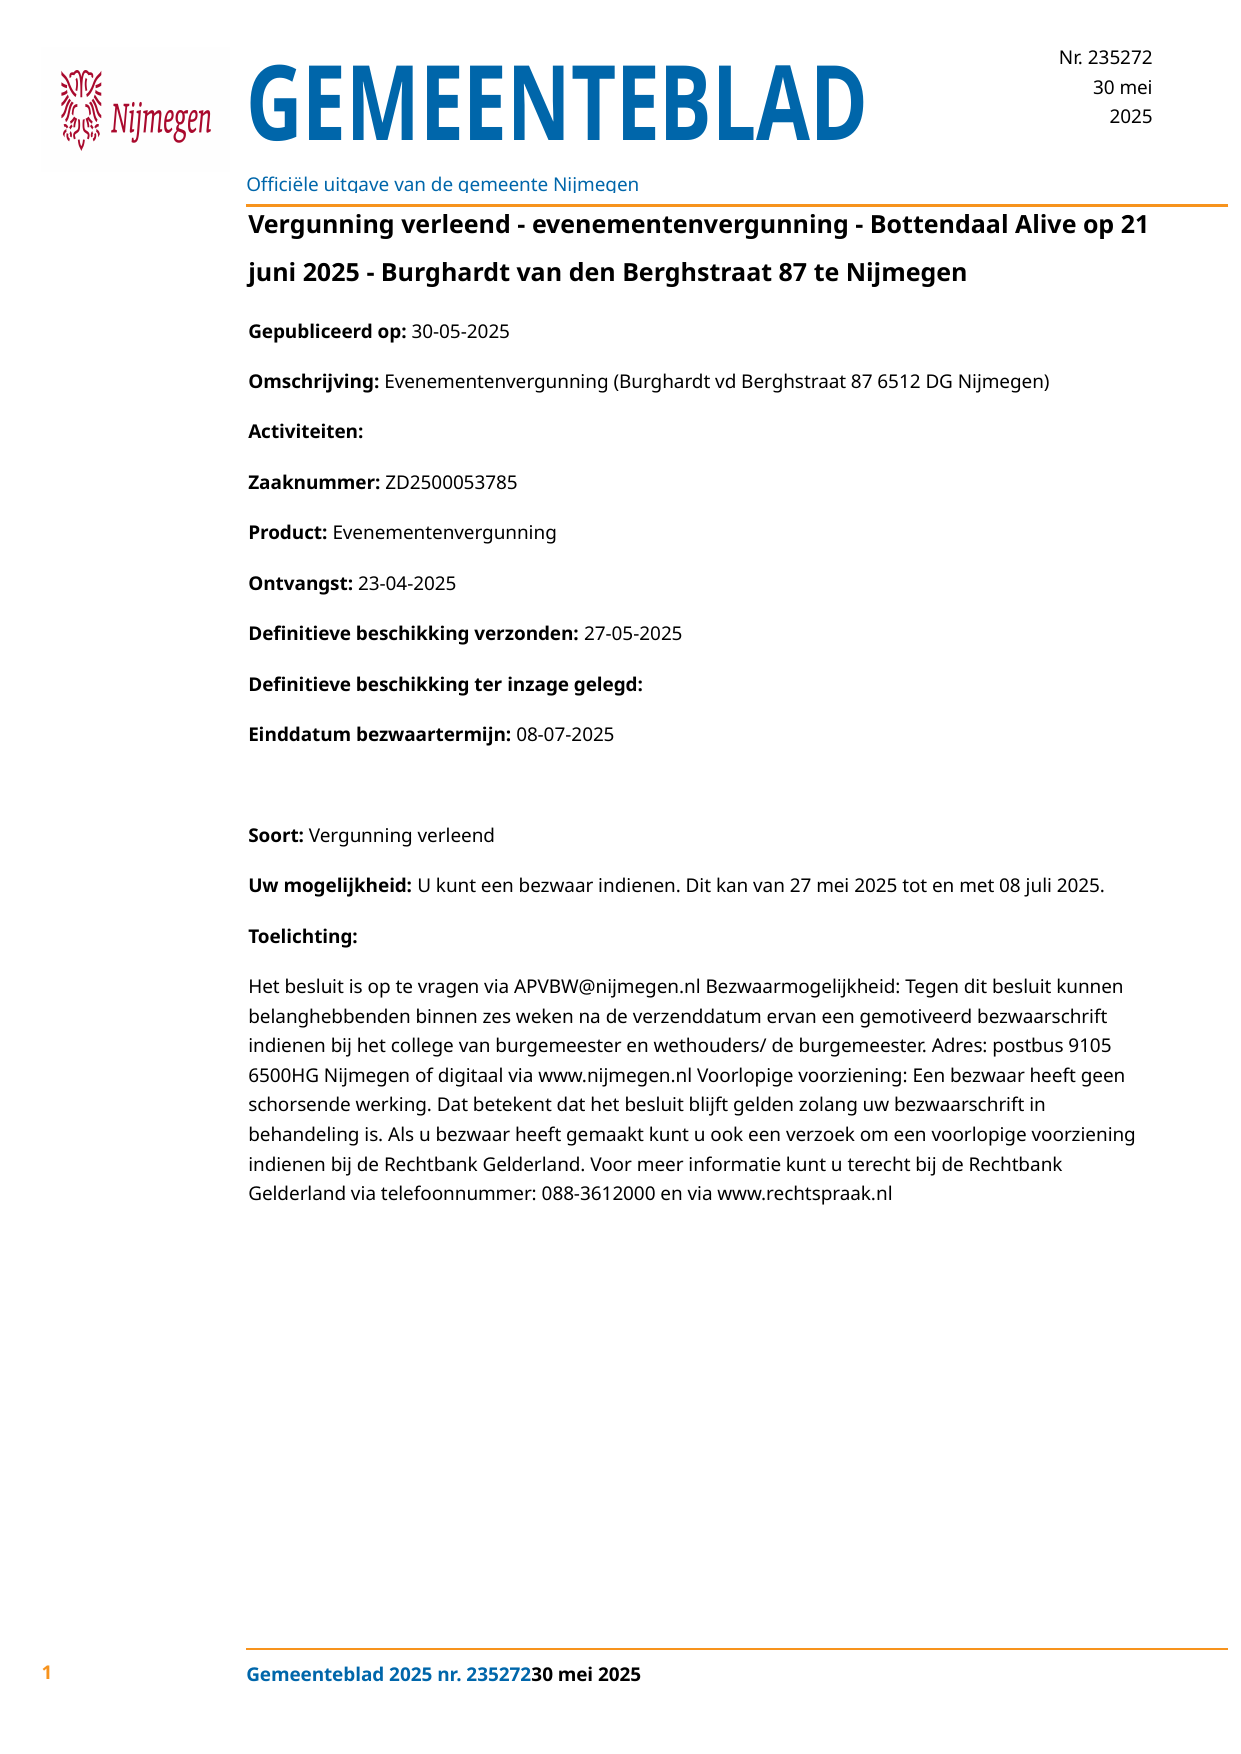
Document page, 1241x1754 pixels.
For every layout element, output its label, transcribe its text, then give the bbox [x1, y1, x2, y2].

text Omschrijving: Evenementenvergunning (Burghardt vd Berghstraat 87 6512 DG Nijmegen) [248, 368, 1152, 394]
text Uw mogelijkheid: U kunt een bezwaar indienen. Dit kan van 27 mei 2025 tot en met 08 juli 2025. [248, 872, 1152, 898]
text Definitieve beschikking ter inzage gelegd: [248, 671, 1152, 697]
picture [41, 47, 231, 172]
text Definitieve beschikking verzonden: 27-05-2025 [248, 620, 1152, 646]
text Toelichting: [248, 923, 1152, 949]
text Gepubliceerd op: 30-05-2025 [248, 318, 1152, 344]
text Product: Evenementenvergunning [248, 519, 1152, 545]
text Het besluit is op te vragen via APVBW@nijmegen.nl Bezwaarmogelijkheid: Tegen dit besluit kunnen belanghebbenden binnen zes weken na de verzenddatum ervan een gemotiveerd bezwaarschrift indienen bij het college van burgemeester en wethouders/ de burgemeester. Adres: postbus 9105 6500HG Nijmegen of digitaal via www.nijmegen.nl Voorlopige voorziening: Een bezwaar heeft geen schorsende werking. Dat betekent dat het besluit blijft gelden zolang uw bezwaarschrift in behandeling is. Als u bezwaar heeft gemaakt kunt u ook een verzoek om een voorlopige voorziening indienen bij de Rechtbank Gelderland. Voor meer informatie kunt u terecht bij de Rechtbank Gelderland via telefoonnummer: 088-3612000 en via www.rechtspraak.nl [248, 973, 1152, 1206]
text Ontvangst: 23-04-2025 [248, 570, 1152, 596]
text Zaaknummer: ZD2500053785 [248, 469, 1152, 495]
text Activiteiten: [248, 419, 1152, 444]
text Einddatum bezwaartermijn: 08-07-2025 [248, 721, 1152, 747]
text Soort: Vergunning verleend [248, 822, 1152, 848]
text Vergunning verleend - evenementenvergunning - Bottendaal Alive op 21 juni 2025 - Burghardt van den Berghstraat 87 te Nijmegen [248, 207, 1152, 288]
